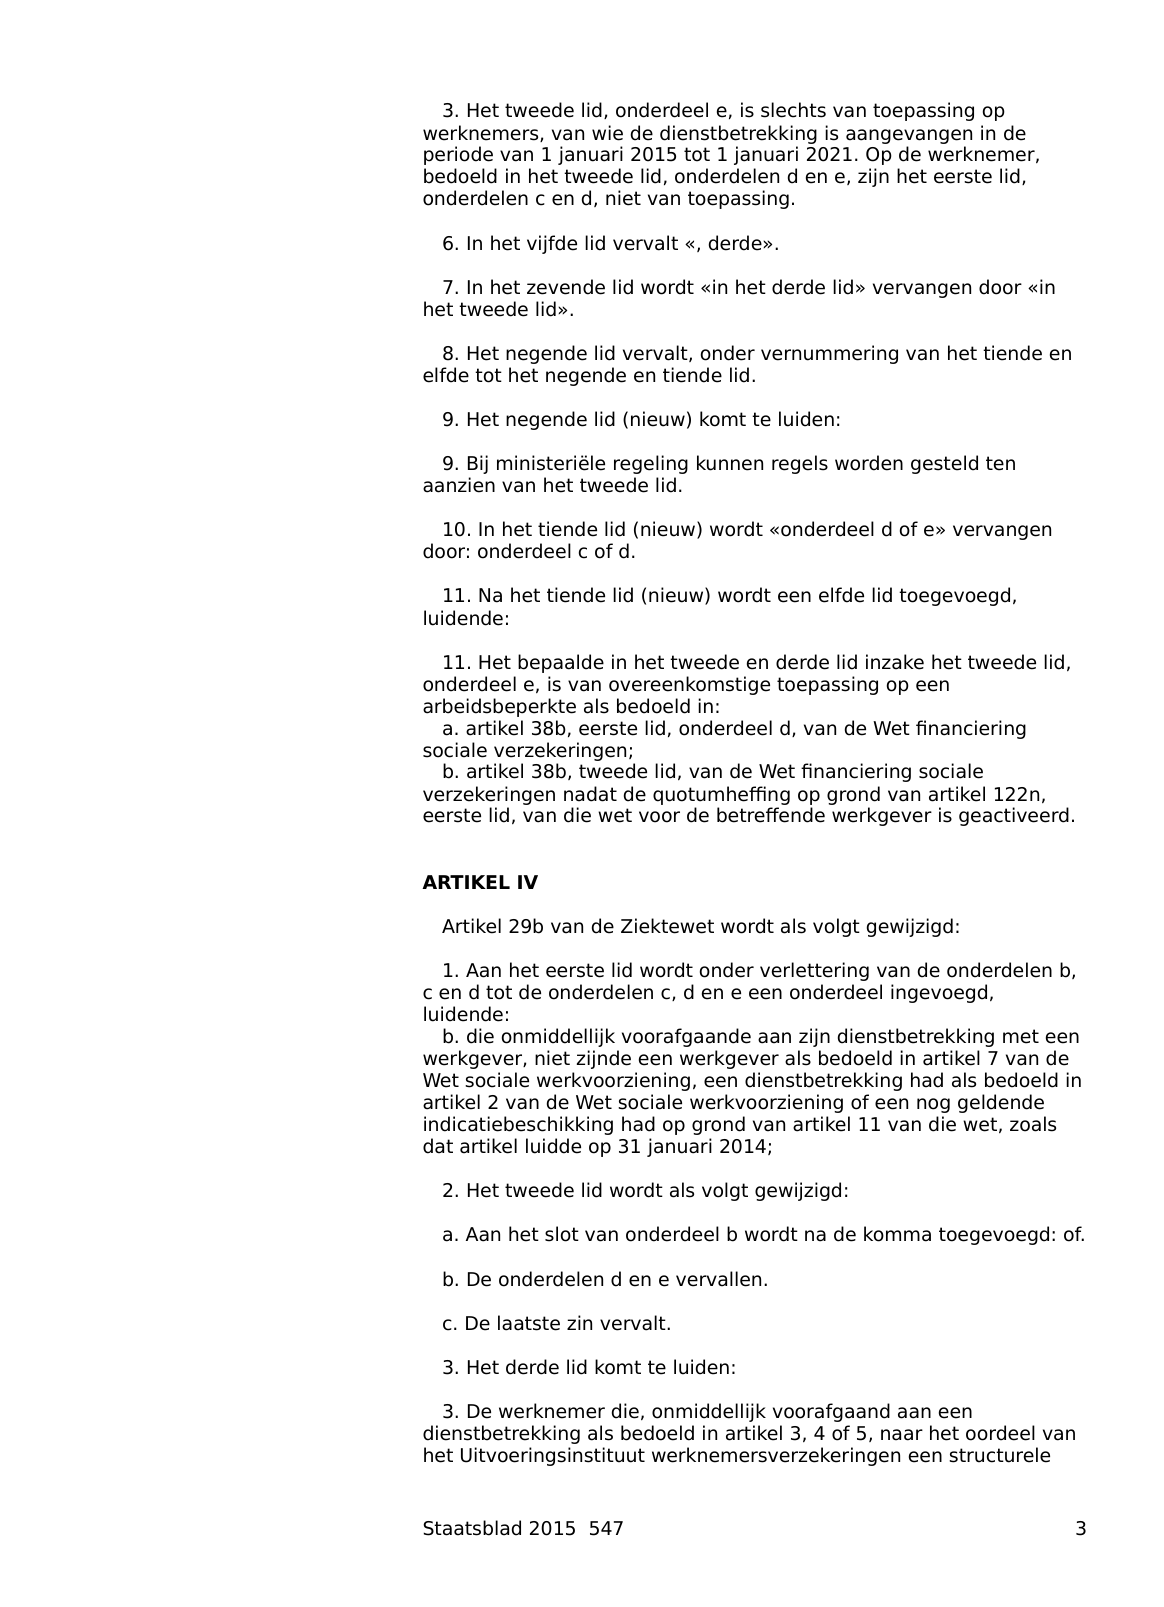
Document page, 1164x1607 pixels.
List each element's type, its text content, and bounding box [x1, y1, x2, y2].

text 6. In het vijfde lid vervalt «, derde». [422, 232, 1087, 254]
text 1. Aan het eerste lid wordt onder verlettering van de onderdelen b, c en d tot de onderdelen c, d en e een onderdeel ingevoegd, luidende: [422, 960, 1087, 1026]
text b. artikel 38b, tweede lid, van de Wet financiering sociale verzekeringen nadat de quotumheffing op grond van artikel 122n, eerste lid, van die wet voor de betreffende werkgever is geactiveerd. [422, 761, 1087, 827]
text 8. Het negende lid vervalt, onder vernummering van het tiende en elfde tot het negende en tiende lid. [422, 343, 1087, 387]
text 3. De werknemer die, onmiddellijk voorafgaand aan een dienstbetrekking als bedoeld in artikel 3, 4 of 5, naar het oordeel van het Uitvoeringsinstituut werknemersverzekeringen een structurele [422, 1401, 1087, 1467]
text 3. Het tweede lid, onderdeel e, is slechts van toepassing op werknemers, van wie de dienstbetrekking is aangevangen in de periode van 1 januari 2015 tot 1 januari 2021. Op de werknemer, bedoeld in het tweede lid, onderdelen d en e, zijn het eerste lid, onderdelen c en d, niet van toepassing. [422, 100, 1087, 210]
text 3. Het derde lid komt te luiden: [422, 1357, 1087, 1379]
text 11. Het bepaalde in het tweede en derde lid inzake het tweede lid, onderdeel e, is van overeenkomstige toepassing op een arbeidsbeperkte als bedoeld in: [422, 652, 1087, 717]
text b. De onderdelen d en e vervallen. [422, 1268, 1087, 1290]
text 10. In het tiende lid (nieuw) wordt «onderdeel d of e» vervangen door: onderdeel c of d. [422, 519, 1087, 563]
text 9. Bij ministeriële regeling kunnen regels worden gesteld ten aanzien van het tweede lid. [422, 453, 1087, 497]
text b. die onmiddellijk voorafgaande aan zijn dienstbetrekking met een werkgever, niet zijnde een werkgever als bedoeld in artikel 7 van de Wet sociale werkvoorziening, een dienstbetrekking had als bedoeld in artikel 2 van de Wet sociale werkvoorziening of een nog geldende indicatiebeschikking had op grond van artikel 11 van die wet, zoals dat artikel luidde op 31 januari 2014; [422, 1026, 1087, 1158]
text 2. Het tweede lid wordt als volgt gewijzigd: [422, 1180, 1087, 1202]
text 7. In het zevende lid wordt «in het derde lid» vervangen door «in het tweede lid». [422, 277, 1087, 321]
text a. artikel 38b, eerste lid, onderdeel d, van de Wet financiering sociale verzekeringen; [422, 717, 1087, 761]
text c. De laatste zin vervalt. [422, 1313, 1087, 1334]
text Artikel 29b van de Ziektewet wordt als volgt gewijzigd: [422, 916, 1087, 938]
text 9. Het negende lid (nieuw) komt te luiden: [422, 409, 1087, 431]
text 11. Na het tiende lid (nieuw) wordt een elfde lid toegevoegd, luidende: [422, 585, 1087, 629]
subtitle ARTIKEL IV [422, 872, 1087, 894]
text a. Aan het slot van onderdeel b wordt na de komma toegevoegd: of. [422, 1224, 1087, 1246]
